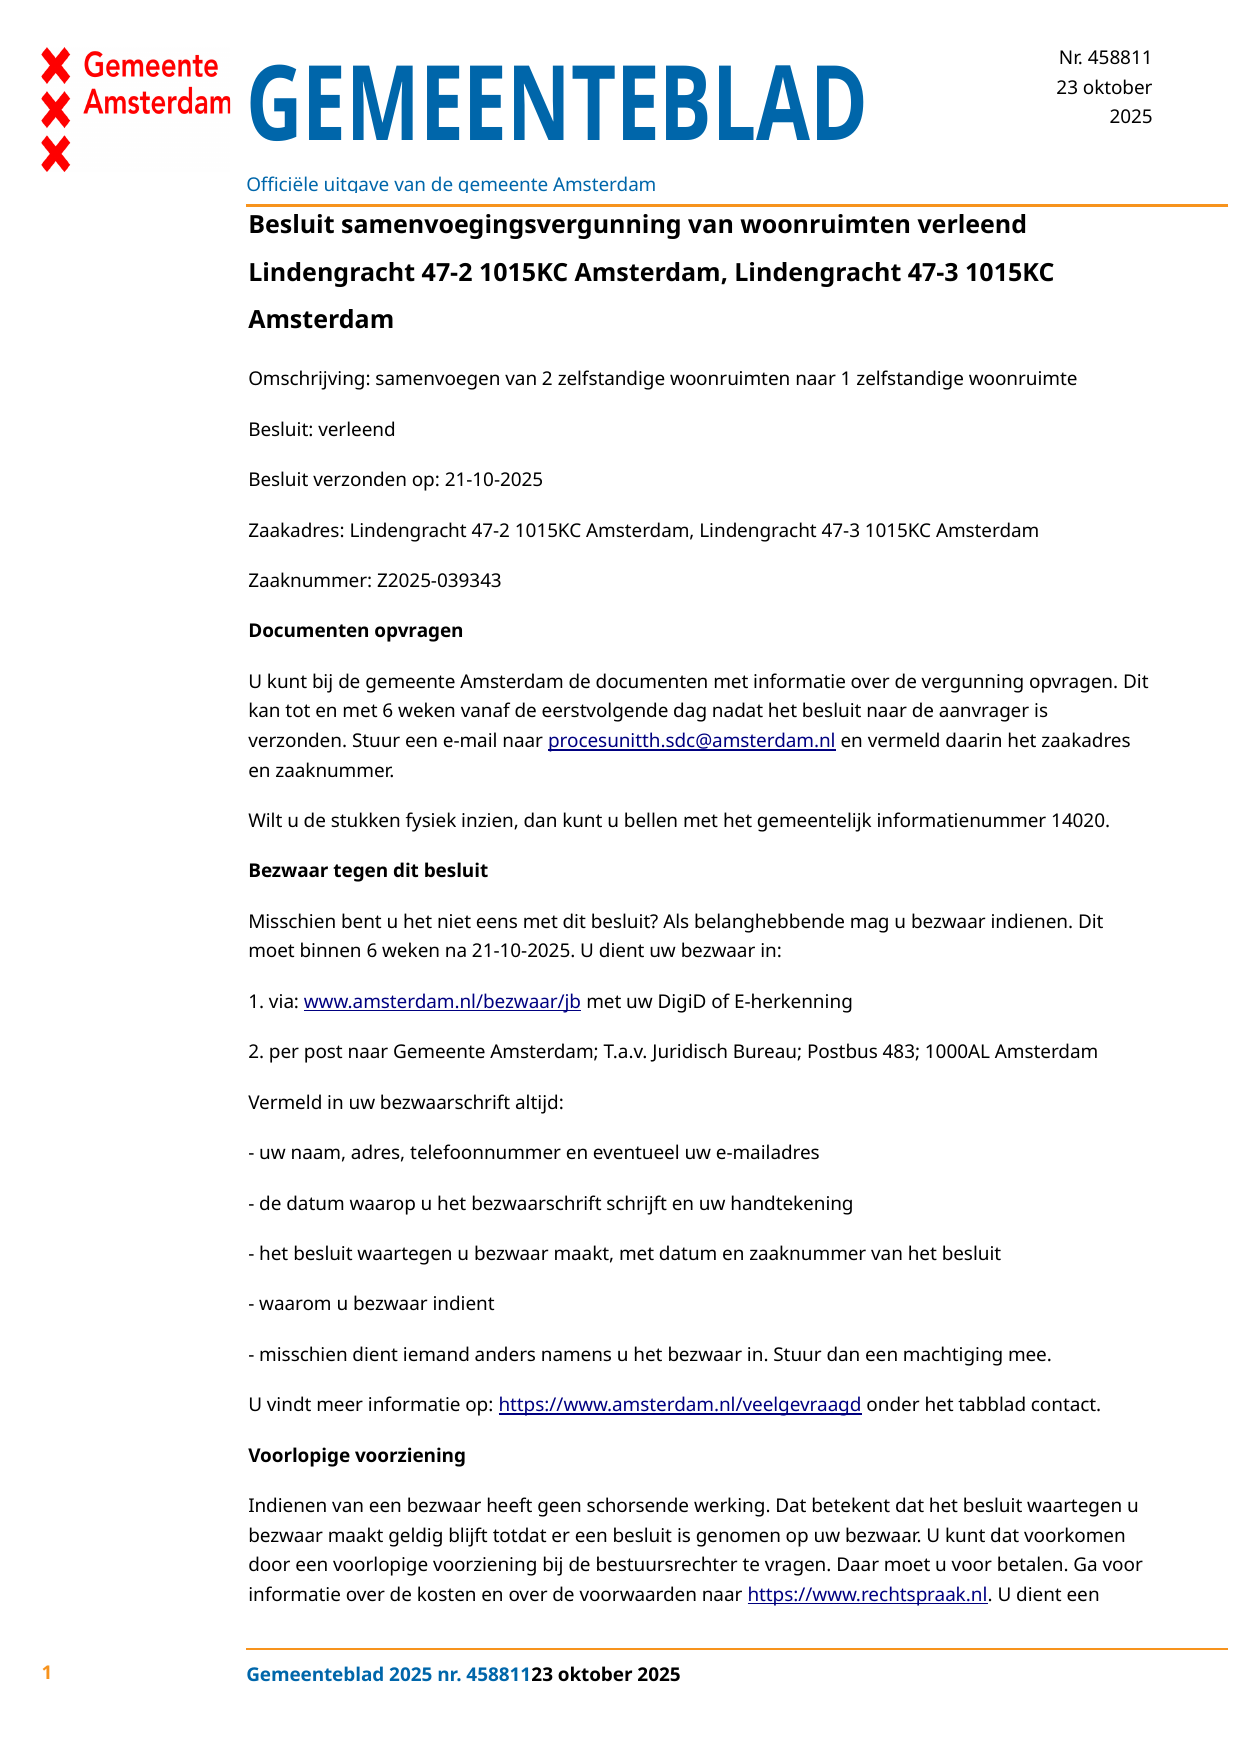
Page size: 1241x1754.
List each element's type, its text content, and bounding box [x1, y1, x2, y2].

text Bezwaar tegen dit besluit [248, 858, 1152, 883]
text Indienen van een bezwaar heeft geen schorsende werking. Dat betekent dat het besluit waartegen u bezwaar maakt geldig blijft totdat er een besluit is genomen op uw bezwaar. U kunt dat voorkomen door een voorlopige voorziening bij de bestuursrechter te vragen. Daar moet u voor betalen. Ga voor informatie over de kosten en over de voorwaarden naar https://www.rechtspraak.nl. U dient een [248, 1492, 1152, 1607]
text - het besluit waartegen u bezwaar maakt, met datum en zaaknummer van het besluit [248, 1240, 1152, 1266]
text - misschien dient iemand anders namens u het bezwaar in. Stuur dan een machtiging mee. [248, 1341, 1152, 1367]
text Zaaknummer: Z2025-039343 [248, 567, 1152, 593]
text Misschien bent u het niet eens met dit besluit? Als belanghebbende mag u bezwaar indienen. Dit moet binnen 6 weken na 21-10-2025. U dient uw bezwaar in: [248, 908, 1152, 963]
text Documenten opvragen [248, 618, 1152, 643]
text - de datum waarop u het bezwaarschrift schrijft en uw handtekening [248, 1190, 1152, 1215]
text U kunt bij de gemeente Amsterdam de documenten met informatie over de vergunning opvragen. Dit kan tot en met 6 weken vanaf de eerstvolgende dag nadat het besluit naar de aanvrager is verzonden. Stuur een e-mail naar procesunitth.sdc@amsterdam.nl en vermeld daarin het zaakadres en zaaknummer. [248, 668, 1152, 782]
text Voorlopige voorziening [248, 1442, 1152, 1467]
text 2. per post naar Gemeente Amsterdam; T.a.v. Juridisch Bureau; Postbus 483; 1000AL Amsterdam [248, 1038, 1152, 1064]
picture [41, 47, 231, 172]
text - uw naam, adres, telefoonnummer en eventueel uw e-mailadres [248, 1139, 1152, 1165]
text Omschrijving: samenvoegen van 2 zelfstandige woonruimten naar 1 zelfstandige woonruimte [248, 366, 1152, 391]
text U vindt meer informatie op: https://www.amsterdam.nl/veelgevraagd onder het tabblad contact. [248, 1391, 1152, 1417]
text Vermeld in uw bezwaarschrift altijd: [248, 1089, 1152, 1114]
text - waarom u bezwaar indient [248, 1291, 1152, 1316]
text Besluit verzonden op: 21-10-2025 [248, 466, 1152, 492]
text Besluit samenvoegingsvergunning van woonruimten verleend Lindengracht 47-2 1015KC Amsterdam, Lindengracht 47-3 1015KC Amsterdam [248, 207, 1152, 336]
text 1. via: www.amsterdam.nl/bezwaar/jb met uw DigiD of E-herkenning [248, 988, 1152, 1014]
text Zaakadres: Lindengracht 47-2 1015KC Amsterdam, Lindengracht 47-3 1015KC Amsterdam [248, 517, 1152, 542]
text Besluit: verleend [248, 416, 1152, 442]
text Wilt u de stukken fysiek inzien, dan kunt u bellen met het gemeentelijk informatienummer 14020. [248, 807, 1152, 833]
